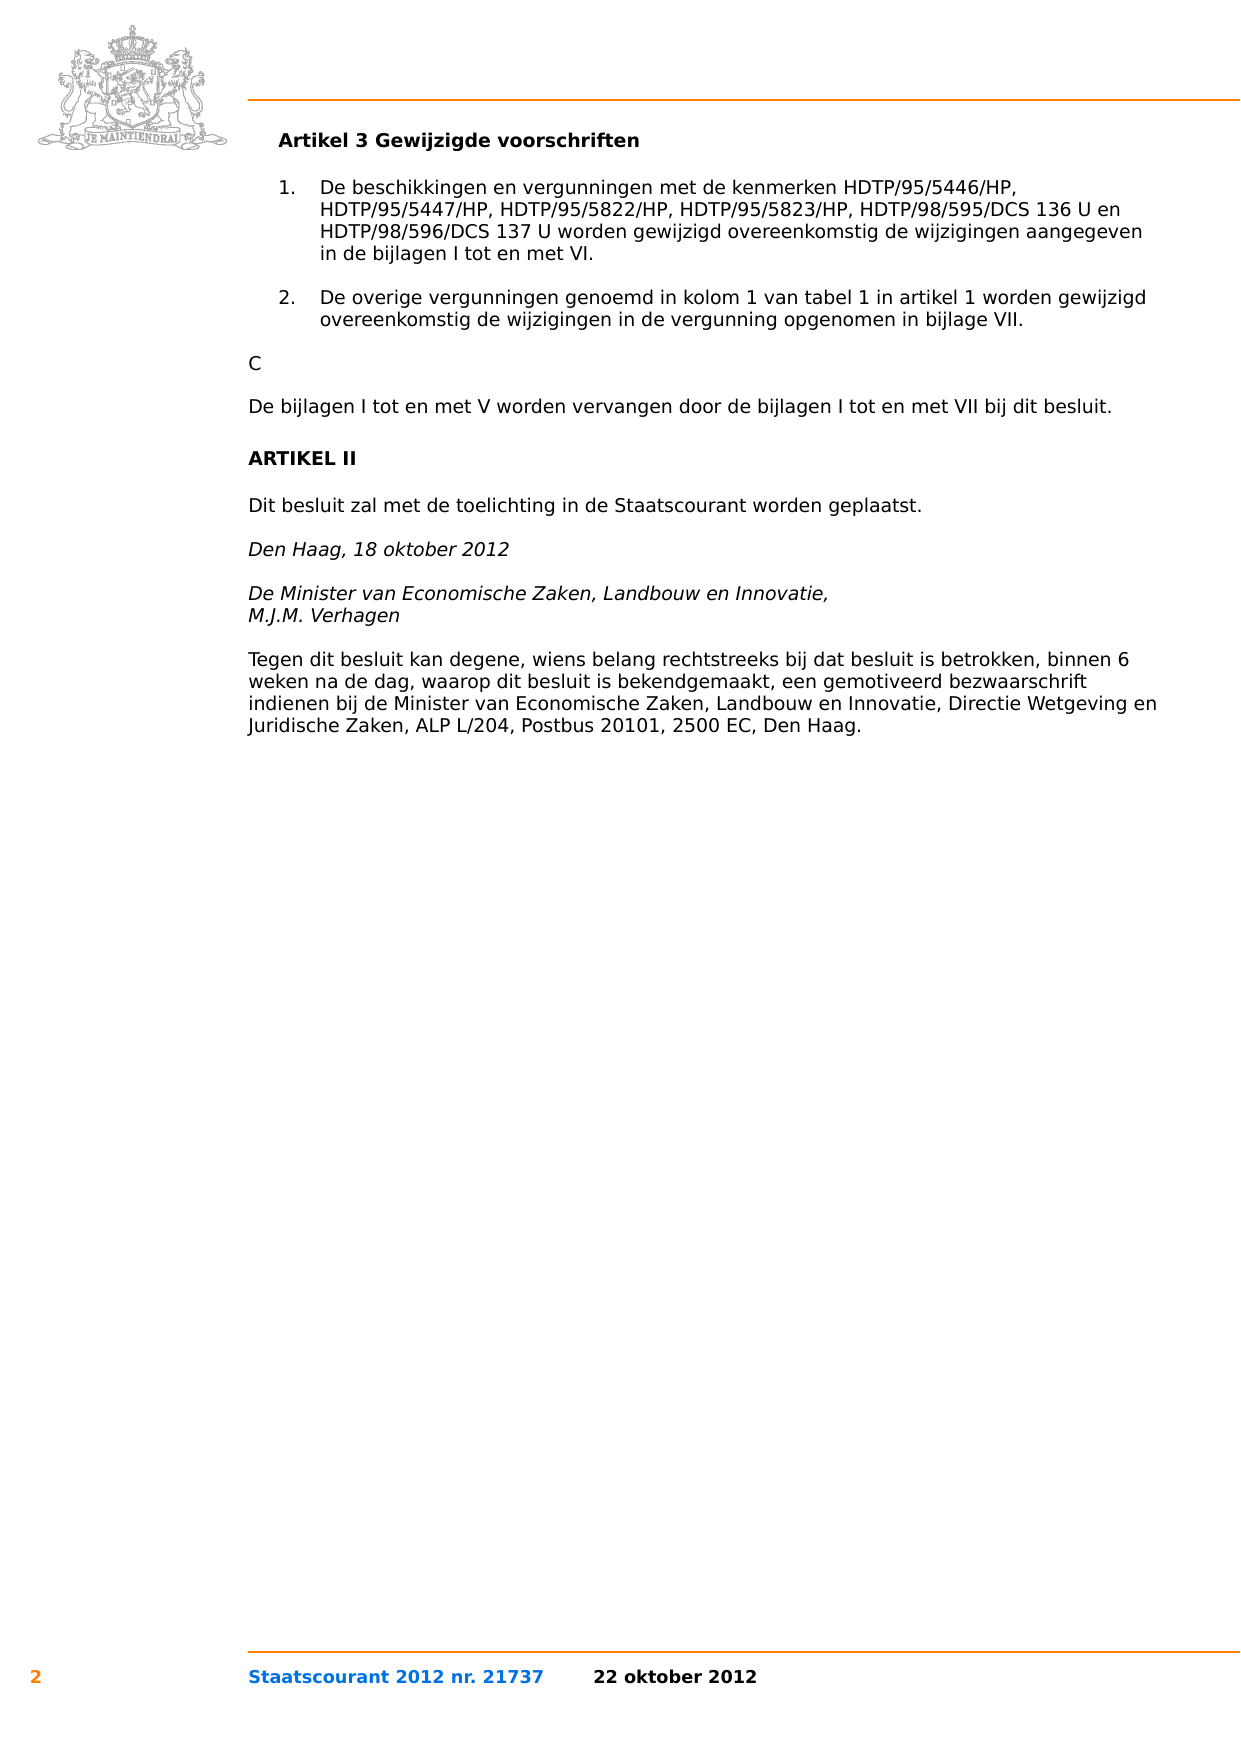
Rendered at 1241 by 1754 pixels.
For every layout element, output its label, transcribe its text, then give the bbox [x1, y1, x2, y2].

text 2. De overige vergunningen genoemd in kolom 1 van tabel 1 in artikel 1 worden gewijzigd overeenkomstig de wijzigingen in de vergunning opgenomen in bijlage VII. [278, 287, 1163, 331]
text 1. De beschikkingen en vergunningen met de kenmerken HDTP/95/5446/HP, HDTP/95/5447/HP, HDTP/95/5822/HP, HDTP/95/5823/HP, HDTP/98/595/DCS 136 U en HDTP/98/596/DCS 137 U worden gewijzigd overeenkomstig de wijzigingen aangegeven in de bijlagen I tot en met VI. [278, 177, 1163, 265]
text De Minister van Economische Zaken, Landbouw en Innovatie, M.J.M. Verhagen [248, 583, 1163, 627]
text C [248, 352, 1163, 374]
subtitle Artikel 3 Gewijzigde voorschriften [278, 130, 1163, 152]
text Den Haag, 18 oktober 2012 [248, 539, 1163, 561]
text De bijlagen I tot en met V worden vervangen door de bijlagen I tot en met VII bij dit besluit. [248, 396, 1163, 418]
picture [38, 25, 227, 150]
text Tegen dit besluit kan degene, wiens belang rechtstreeks bij dat besluit is betrokken, binnen 6 weken na de dag, waarop dit besluit is bekendgemaakt, een gemotiveerd bezwaarschrift indienen bij de Minister van Economische Zaken, Landbouw en Innovatie, Directie Wetgeving en Juridische Zaken, ALP L/204, Postbus 20101, 2500 EC, Den Haag. [248, 649, 1163, 737]
text Dit besluit zal met de toelichting in de Staatscourant worden geplaatst. [248, 495, 1163, 517]
subtitle ARTIKEL II [248, 448, 1163, 470]
